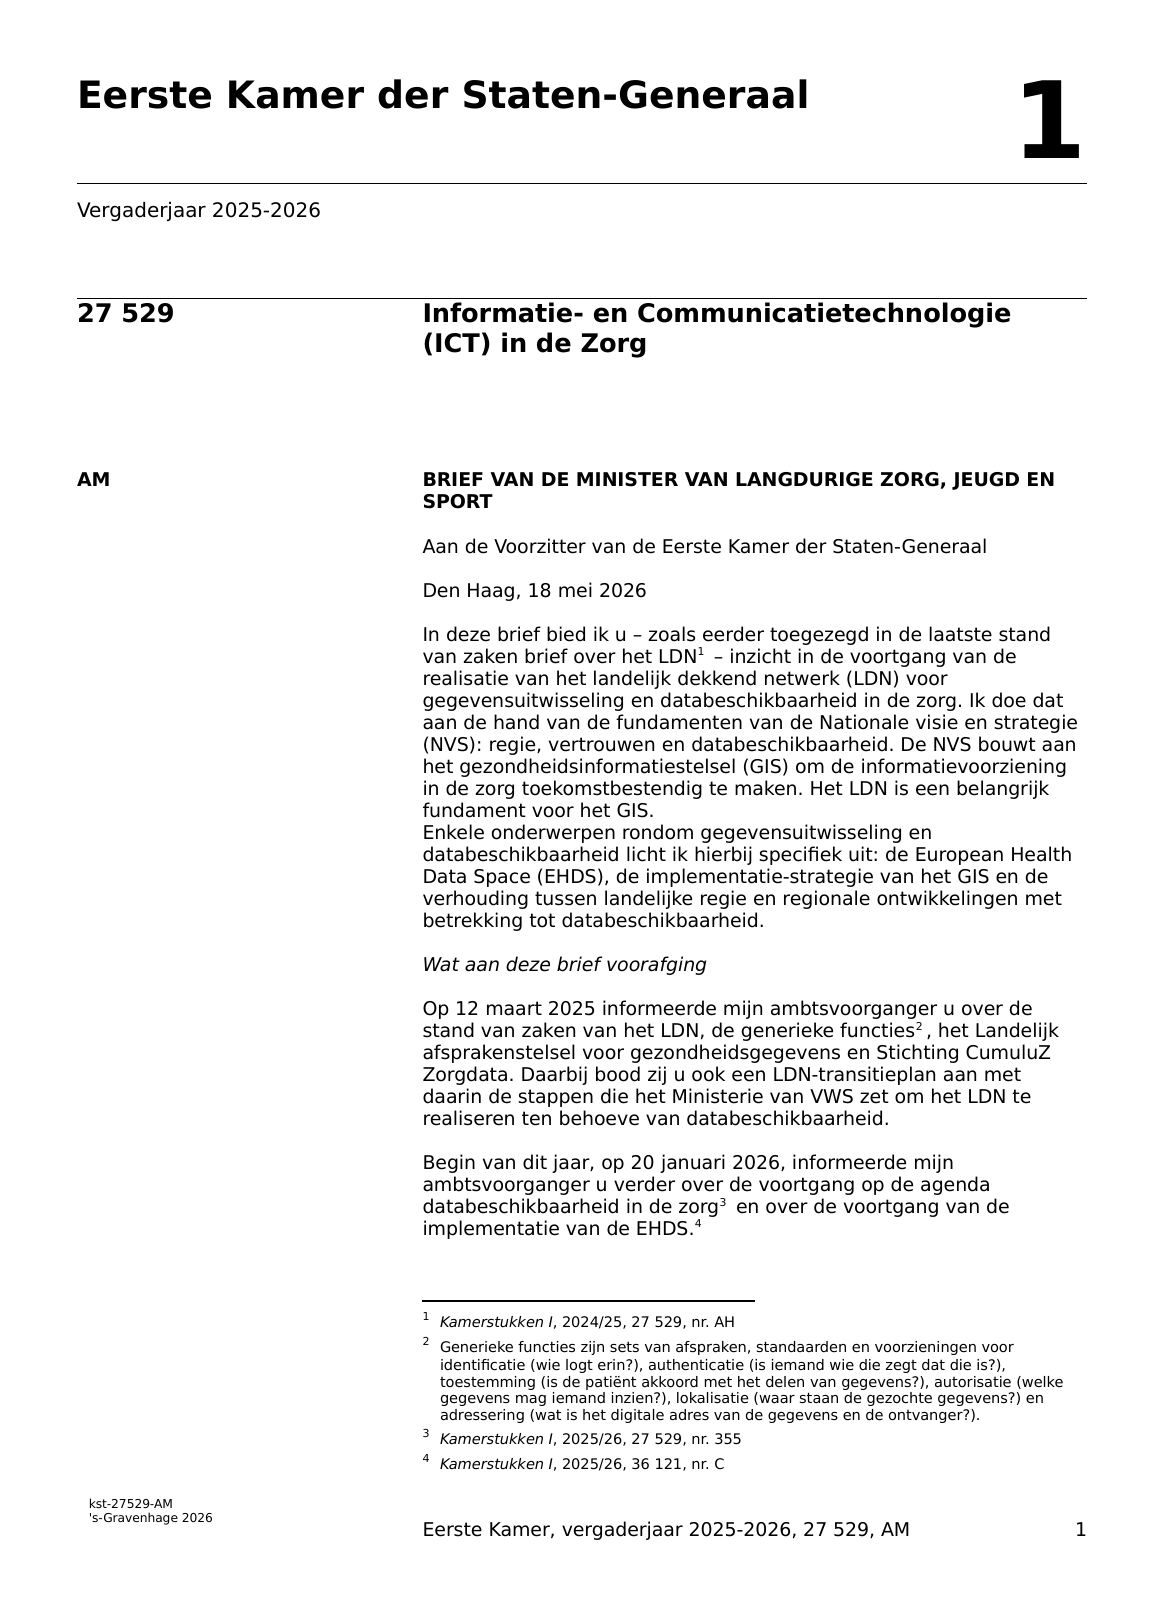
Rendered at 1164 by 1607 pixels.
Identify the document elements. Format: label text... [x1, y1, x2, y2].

text Begin van dit jaar, op 20 januari 2026, informeerde mijn ambtsvoorganger u verder over de voortgang op de agenda databeschikbaarheid in de zorg en over de voortgang van de implementatie van de EHDS. [422, 1152, 1087, 1240]
text 's-Gravenhage 2026 [88, 1511, 323, 1525]
subtitle Wat aan deze brief voorafging [422, 954, 1087, 976]
text Den Haag, 18 mei 2026 [422, 580, 1087, 602]
table_header 1 [886, 59, 1087, 183]
text In deze brief bied ik u – zoals eerder toegezegd in de laatste stand van zaken brief over het LDN – inzicht in de voortgang van de realisatie van het landelijk dekkend netwerk (LDN) voor gegevensuitwisseling en databeschikbaarheid in de zorg. Ik doe dat aan de hand van de fundamenten van de Nationale visie en strategie (NVS): regie, vertrouwen en databeschikbaarheid. De NVS bouwt aan het gezondheidsinformatiestelsel (GIS) om de informatievoorziening in de zorg toekomstbestendig te maken. Het LDN is een belangrijk fundament voor het GIS. [422, 624, 1087, 822]
subtitle 27 529 Informatie- en Communicatietechnologie (ICT) in de Zorg [77, 299, 1087, 358]
text Aan de Voorzitter van de Eerste Kamer der Staten-Generaal [422, 536, 1087, 557]
text Kamerstukken I, 2024/25, 27 529, nr. AH [422, 1310, 1087, 1332]
text Kamerstukken I, 2025/26, 36 121, nr. C [422, 1452, 1087, 1474]
text kst-27529-AM [88, 1497, 323, 1511]
table_header Eerste Kamer der Staten-Generaal [77, 59, 886, 183]
text Generieke functies zijn sets van afspraken, standaarden en voorzieningen voor identificatie (wie logt erin?), authenticatie (is iemand wie die zegt dat die is?), toestemming (is de patiënt akkoord met het delen van gegevens?), autorisatie (welke gegevens mag iemand inzien?), lokalisatie (waar staan de gezochte gegevens?) en adressering (wat is het digitale adres van de gegevens en de ontvanger?). [422, 1335, 1087, 1424]
subtitle AM BRIEF VAN DE MINISTER VAN LANGDURIGE ZORG, JEUGD EN SPORT [77, 469, 1087, 513]
text Enkele onderwerpen rondom gegevensuitwisseling en databeschikbaarheid licht ik hierbij specifiek uit: de European Health Data Space (EHDS), de implementatie-strategie van het GIS en de verhouding tussen landelijke regie en regionale ontwikkelingen met betrekking tot databeschikbaarheid. [422, 822, 1087, 932]
text Op 12 maart 2025 informeerde mijn ambtsvoorganger u over de stand van zaken van het LDN, de generieke functies, het Landelijk afsprakenstelsel voor gezondheidsgegevens en Stichting CumuluZ Zorgdata. Daarbij bood zij u ook een LDN-transitieplan aan met daarin de stappen die het Ministerie van VWS zet om het LDN te realiseren ten behoeve van databeschikbaarheid. [422, 998, 1087, 1130]
table_cell Vergaderjaar 2025-2026 [77, 184, 1087, 298]
text Kamerstukken I, 2025/26, 27 529, nr. 355 [422, 1427, 1087, 1449]
